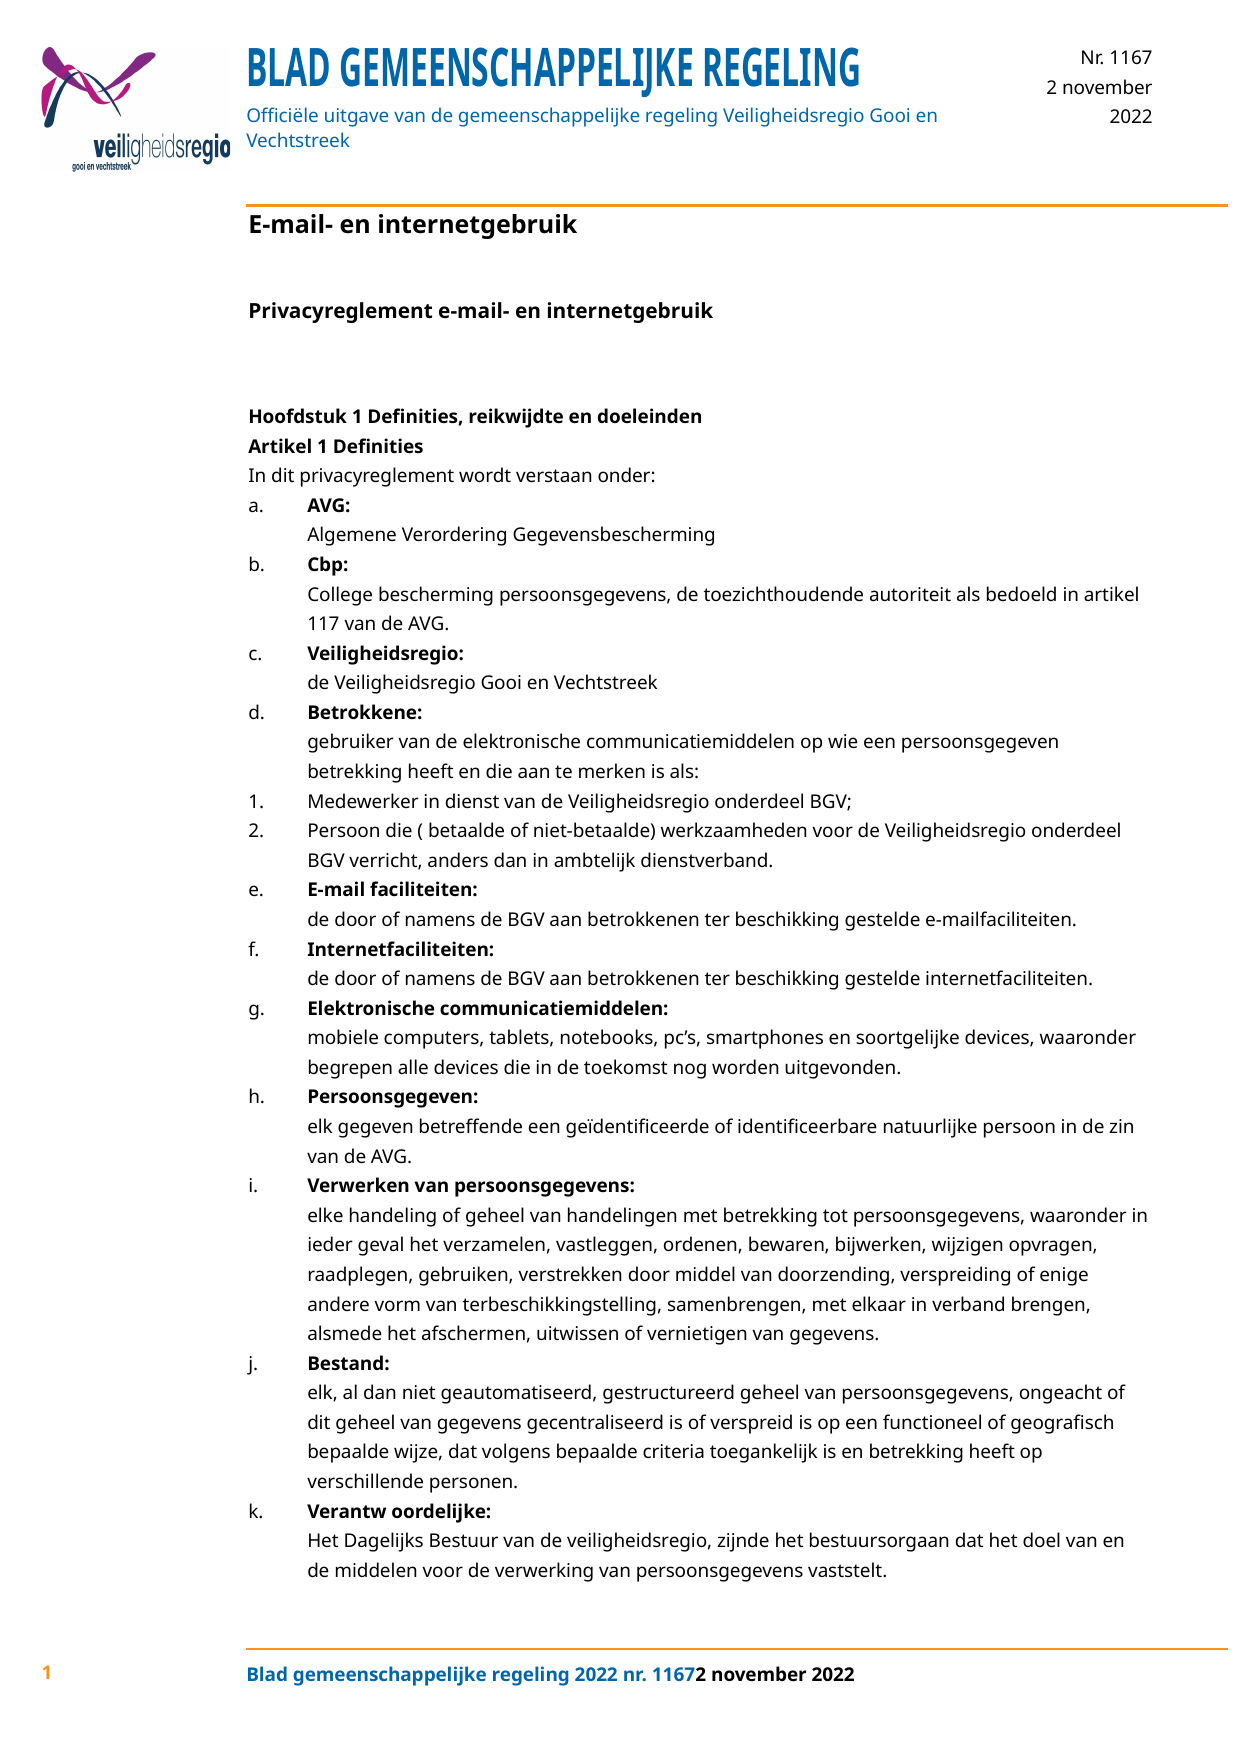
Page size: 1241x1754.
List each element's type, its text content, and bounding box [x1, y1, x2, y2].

list AVG: [248, 492, 1152, 518]
list elke handeling of geheel van handelingen met betrekking tot persoonsgegevens, waaronder in ieder geval het verzamelen, vastleggen, ordenen, bewaren, bijwerken, wijzigen opvragen, raadplegen, gebruiken, verstrekken door middel van doorzending, verspreiding of enige andere vorm van terbeschikkingstelling, samenbrengen, met elkaar in verband brengen, alsmede het afschermen, uitwissen of vernietigen van gegevens. [248, 1202, 1152, 1346]
text Privacyreglement e-mail- en internetgebruik [248, 296, 1152, 324]
list elk gegeven betreffende een geïdentificeerde of identificeerbare natuurlijke persoon in de zin van de AVG. [248, 1113, 1152, 1169]
list gebruiker van de elektronische communicatiemiddelen op wie een persoonsgegeven betrekking heeft en die aan te merken is als: [248, 729, 1152, 784]
list Het Dagelijks Bestuur van de veiligheidsregio, zijnde het bestuursorgaan dat het doel van en de middelen voor de verwerking van persoonsgegevens vaststelt. [248, 1527, 1152, 1583]
list Internetfaciliteiten: [248, 936, 1152, 962]
list Verwerken van persoonsgegevens: [248, 1172, 1152, 1198]
list Medewerker in dienst van de Veiligheidsregio onderdeel BGV; [248, 788, 1152, 814]
list Bestand: [248, 1350, 1152, 1376]
list Elektronische communicatiemiddelen: [248, 995, 1152, 1021]
list elk, al dan niet geautomatiseerd, gestructureerd geheel van persoonsgegevens, ongeacht of dit geheel van gegevens gecentraliseerd is of verspreid is op een functioneel of geografisch bepaalde wijze, dat volgens bepaalde criteria toegankelijk is en betrekking heeft op verschillende personen. [248, 1379, 1152, 1494]
list Persoon die ( betaalde of niet-betaalde) werkzaamheden voor de Veiligheidsregio onderdeel BGV verricht, anders dan in ambtelijk dienstverband. [248, 817, 1152, 873]
text In dit privacyreglement wordt verstaan onder: [248, 462, 1152, 488]
list de Veiligheidsregio Gooi en Vechtstreek [248, 669, 1152, 695]
text Artikel 1 Definities [248, 433, 1152, 459]
list de door of namens de BGV aan betrokkenen ter beschikking gestelde e-mailfaciliteiten. [248, 906, 1152, 932]
list Verantw oordelijke: [248, 1498, 1152, 1524]
list Cbp: [248, 551, 1152, 577]
text Hoofdstuk 1 Definities, reikwijdte en doeleinden [248, 403, 1152, 429]
list Persoonsgegeven: [248, 1084, 1152, 1109]
list E-mail faciliteiten: [248, 877, 1152, 902]
picture [41, 47, 231, 172]
list College bescherming persoonsgegevens, de toezichthoudende autoriteit als bedoeld in artikel 117 van de AVG. [248, 581, 1152, 636]
list de door of namens de BGV aan betrokkenen ter beschikking gestelde internetfaciliteiten. [248, 965, 1152, 991]
list Veiligheidsregio: [248, 640, 1152, 666]
list mobiele computers, tablets, notebooks, pc’s, smartphones en soortgelijke devices, waaronder begrepen alle devices die in de toekomst nog worden uitgevonden. [248, 1024, 1152, 1080]
text E-mail- en internetgebruik [248, 207, 1152, 241]
list Betrokkene: [248, 699, 1152, 725]
list Algemene Verordering Gegevensbescherming [248, 522, 1152, 547]
